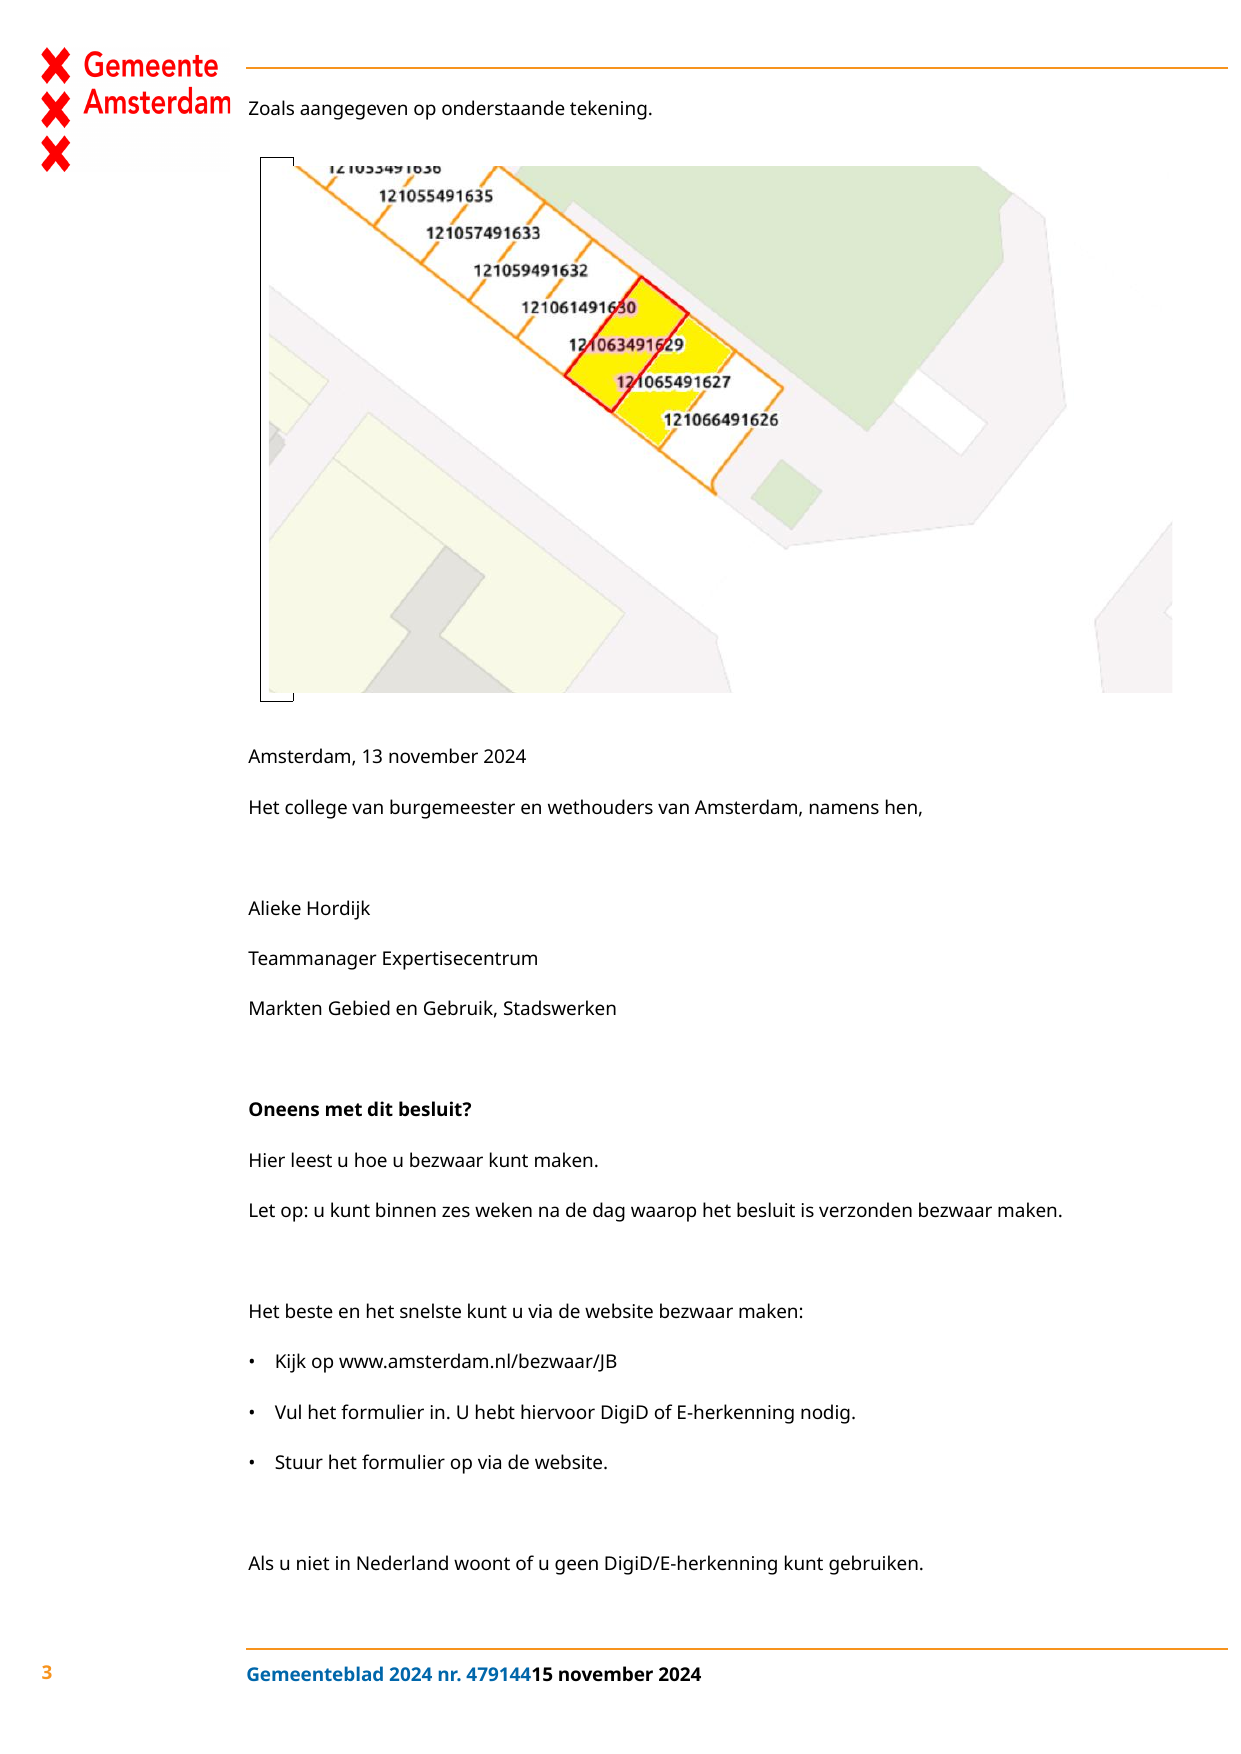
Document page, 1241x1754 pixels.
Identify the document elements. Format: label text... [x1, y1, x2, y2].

text Markten Gebied en Gebruik, Stadswerken [248, 996, 1152, 1021]
text Teammanager Expertisecentrum [248, 945, 1152, 971]
text Het beste en het snelste kunt u via de website bezwaar maken: [248, 1298, 1152, 1324]
text Zoals aangegeven op onderstaande tekening. [248, 95, 1152, 121]
text Hier leest u hoe u bezwaar kunt maken. [248, 1147, 1152, 1172]
text Het college van burgemeester en wethouders van Amsterdam, namens hen, [248, 794, 1152, 819]
picture [268, 166, 1173, 693]
text Als u niet in Nederland woont of u geen DigiD/E-herkenning kunt gebruiken. [248, 1550, 1152, 1576]
text Amsterdam, 13 november 2024 [248, 743, 1152, 769]
text • Stuur het formulier op via de website. [248, 1449, 1152, 1475]
text • Kijk op www.amsterdam.nl/bezwaar/JB [248, 1348, 1152, 1374]
text Let op: u kunt binnen zes weken na de dag waarop het besluit is verzonden bezwaar maken. [248, 1197, 1152, 1223]
text • Vul het formulier in. U hebt hiervoor DigiD of E-herkenning nodig. [248, 1399, 1152, 1424]
text Oneens met dit besluit? [248, 1096, 1152, 1122]
text Alieke Hordijk [248, 895, 1152, 920]
picture [41, 47, 231, 172]
